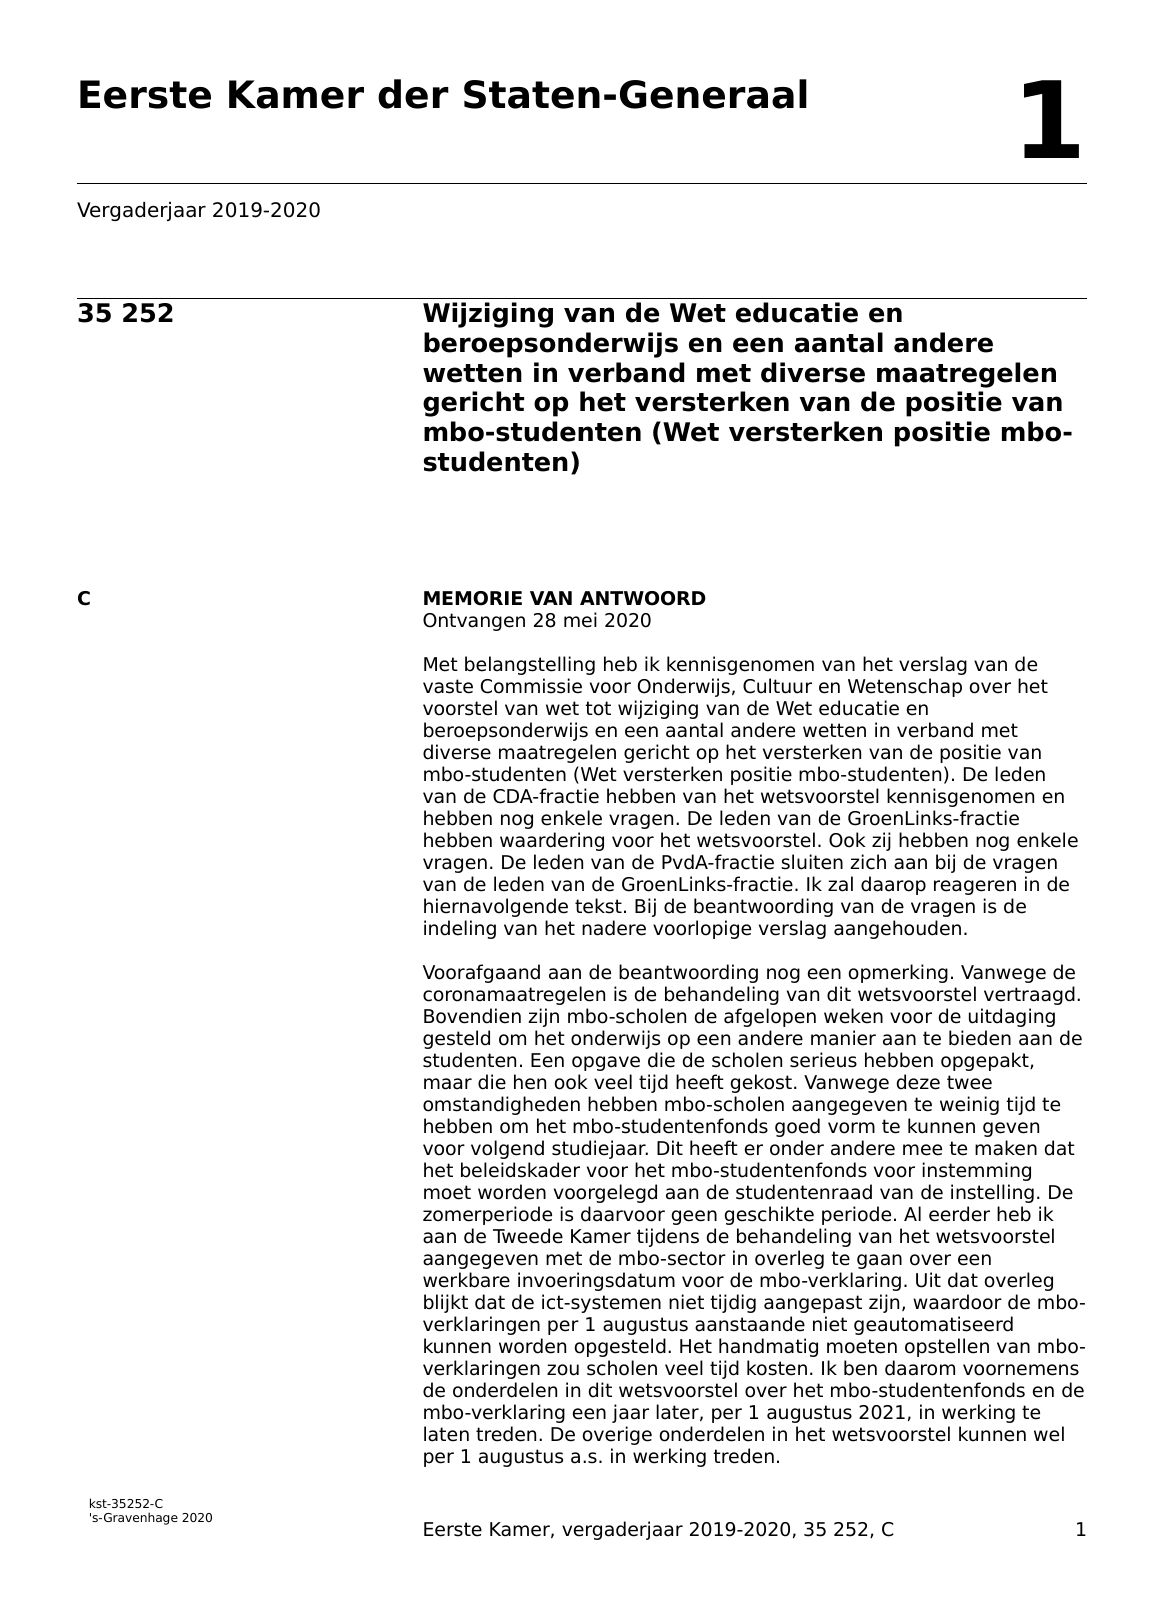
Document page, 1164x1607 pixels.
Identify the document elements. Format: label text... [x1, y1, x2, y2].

table_header Eerste Kamer der Staten-Generaal [77, 59, 886, 183]
table_header 1 [886, 59, 1087, 183]
text kst-35252-C [88, 1497, 323, 1511]
text 's-Gravenhage 2020 [88, 1511, 323, 1525]
text Met belangstelling heb ik kennisgenomen van het verslag van de vaste Commissie voor Onderwijs, Cultuur en Wetenschap over het voorstel van wet tot wijziging van de Wet educatie en beroepsonderwijs en een aantal andere wetten in verband met diverse maatregelen gericht op het versterken van de positie van mbo-studenten (Wet versterken positie mbo-studenten). De leden van de CDA-fractie hebben van het wetsvoorstel kennisgenomen en hebben nog enkele vragen. De leden van de GroenLinks-fractie hebben waardering voor het wetsvoorstel. Ook zij hebben nog enkele vragen. De leden van de PvdA-fractie sluiten zich aan bij de vragen van de leden van de GroenLinks-fractie. Ik zal daarop reageren in de hiernavolgende tekst. Bij de beantwoording van de vragen is de indeling van het nadere voorlopige verslag aangehouden. [422, 654, 1087, 940]
text Voorafgaand aan de beantwoording nog een opmerking. Vanwege de coronamaatregelen is de behandeling van dit wetsvoorstel vertraagd. Bovendien zijn mbo-scholen de afgelopen weken voor de uitdaging gesteld om het onderwijs op een andere manier aan te bieden aan de studenten. Een opgave die de scholen serieus hebben opgepakt, maar die hen ook veel tijd heeft gekost. Vanwege deze twee omstandigheden hebben mbo-scholen aangegeven te weinig tijd te hebben om het mbo-studentenfonds goed vorm te kunnen geven voor volgend studiejaar. Dit heeft er onder andere mee te maken dat het beleidskader voor het mbo-studentenfonds voor instemming moet worden voorgelegd aan de studentenraad van de instelling. De zomerperiode is daarvoor geen geschikte periode. Al eerder heb ik aan de Tweede Kamer tijdens de behandeling van het wetsvoorstel aangegeven met de mbo-sector in overleg te gaan over een werkbare invoeringsdatum voor de mbo-verklaring. Uit dat overleg blijkt dat de ict-systemen niet tijdig aangepast zijn, waardoor de mbo-verklaringen per 1 augustus aanstaande niet geautomatiseerd kunnen worden opgesteld. Het handmatig moeten opstellen van mbo-verklaringen zou scholen veel tijd kosten. Ik ben daarom voornemens de onderdelen in dit wetsvoorstel over het mbo-studentenfonds en de mbo-verklaring een jaar later, per 1 augustus 2021, in werking te laten treden. De overige onderdelen in het wetsvoorstel kunnen wel per 1 augustus a.s. in werking treden. [422, 962, 1087, 1468]
text Ontvangen 28 mei 2020 [422, 610, 1087, 632]
subtitle 35 252 Wijziging van de Wet educatie en beroepsonderwijs en een aantal andere wetten in verband met diverse maatregelen gericht op het versterken van de positie van mbo-studenten (Wet versterken positie mbo-studenten) [77, 299, 1087, 477]
table_cell Vergaderjaar 2019-2020 [77, 184, 1087, 298]
subtitle C MEMORIE VAN ANTWOORD [77, 588, 1087, 610]
